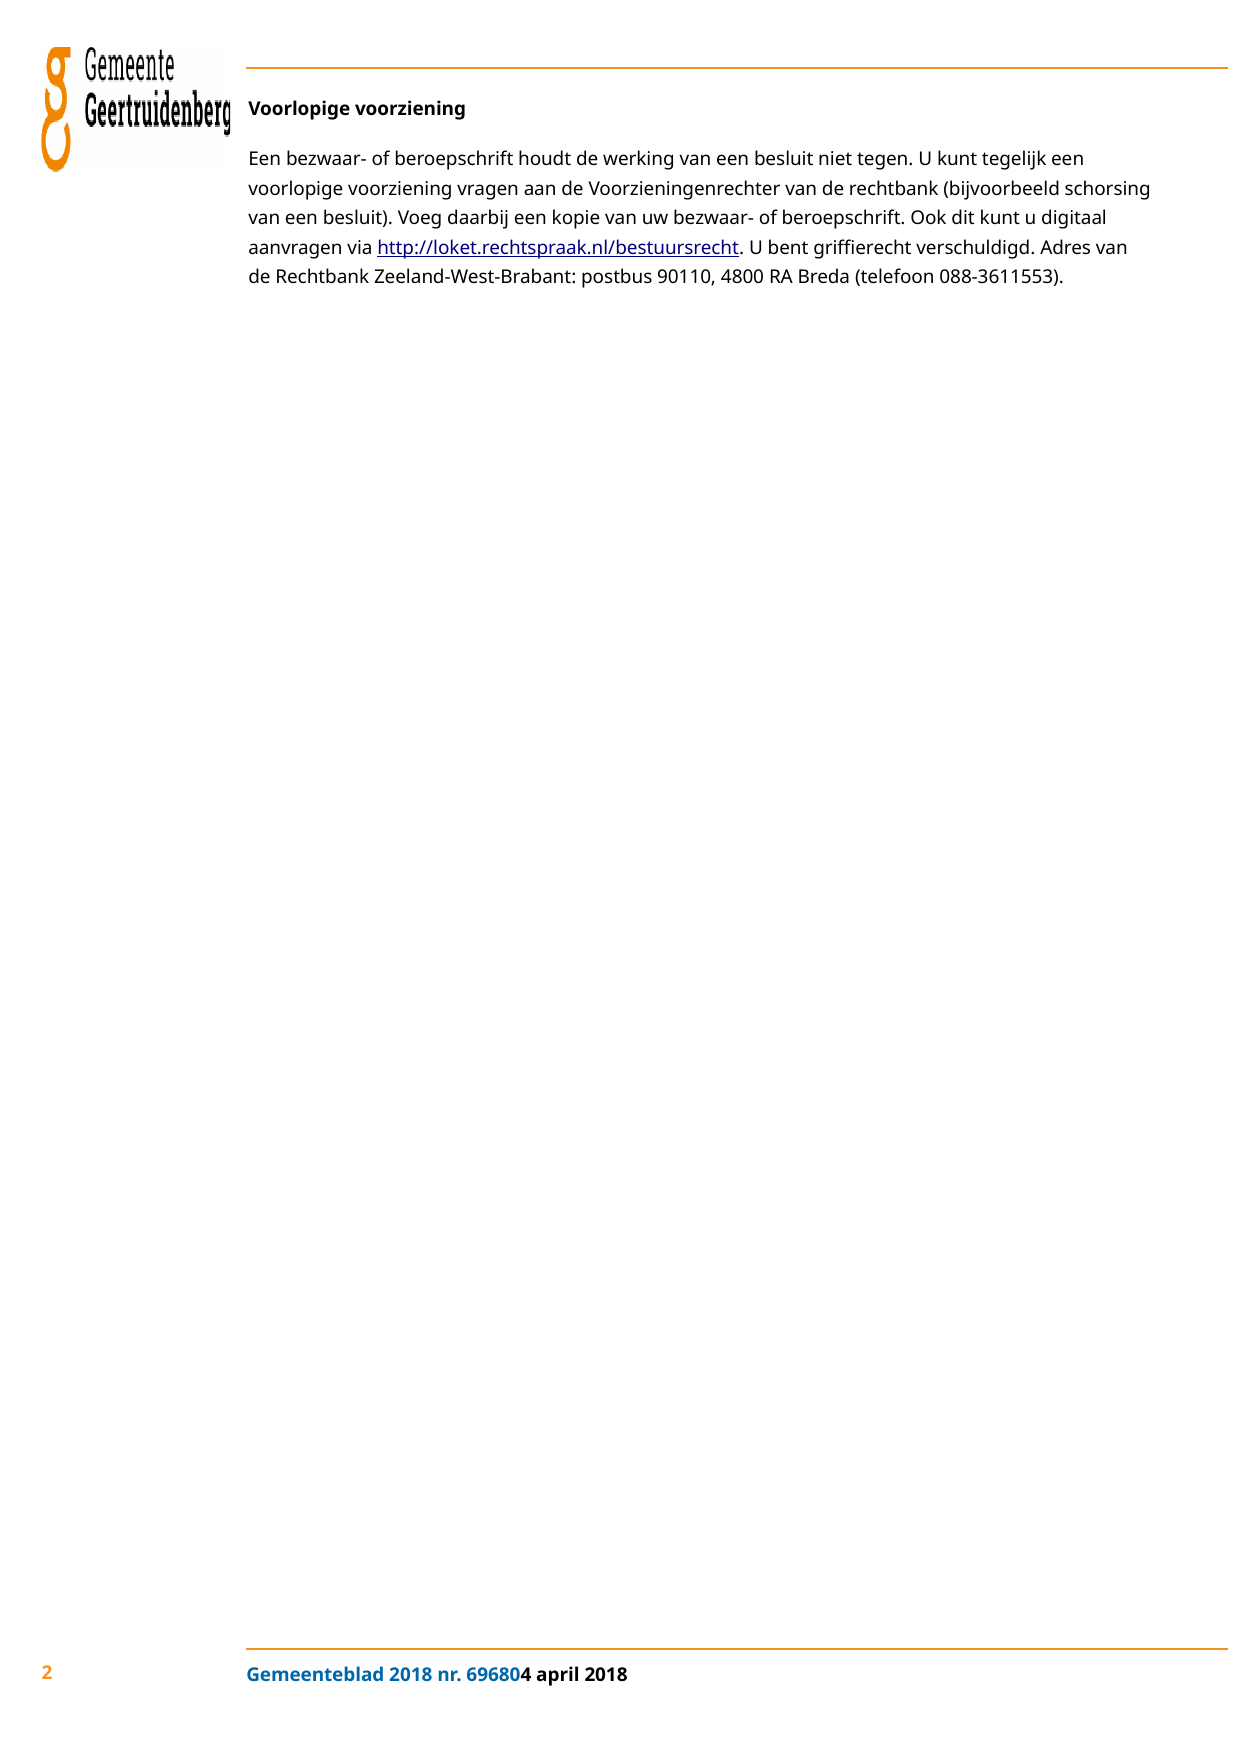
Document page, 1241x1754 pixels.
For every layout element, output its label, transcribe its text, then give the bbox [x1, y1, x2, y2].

text Voorlopige voorziening [248, 95, 1152, 121]
picture [41, 47, 231, 172]
text Een bezwaar- of beroepschrift houdt de werking van een besluit niet tegen. U kunt tegelijk een voorlopige voorziening vragen aan de Voorzieningenrechter van de rechtbank (bijvoorbeeld schorsing van een besluit). Voeg daarbij een kopie van uw bezwaar- of beroepschrift. Ook dit kunt u digitaal aanvragen via http://loket.rechtspraak.nl/bestuursrecht. U bent griffierecht verschuldigd. Adres van de Rechtbank Zeeland-West-Brabant: postbus 90110, 4800 RA Breda (telefoon 088-3611553). [248, 145, 1152, 289]
